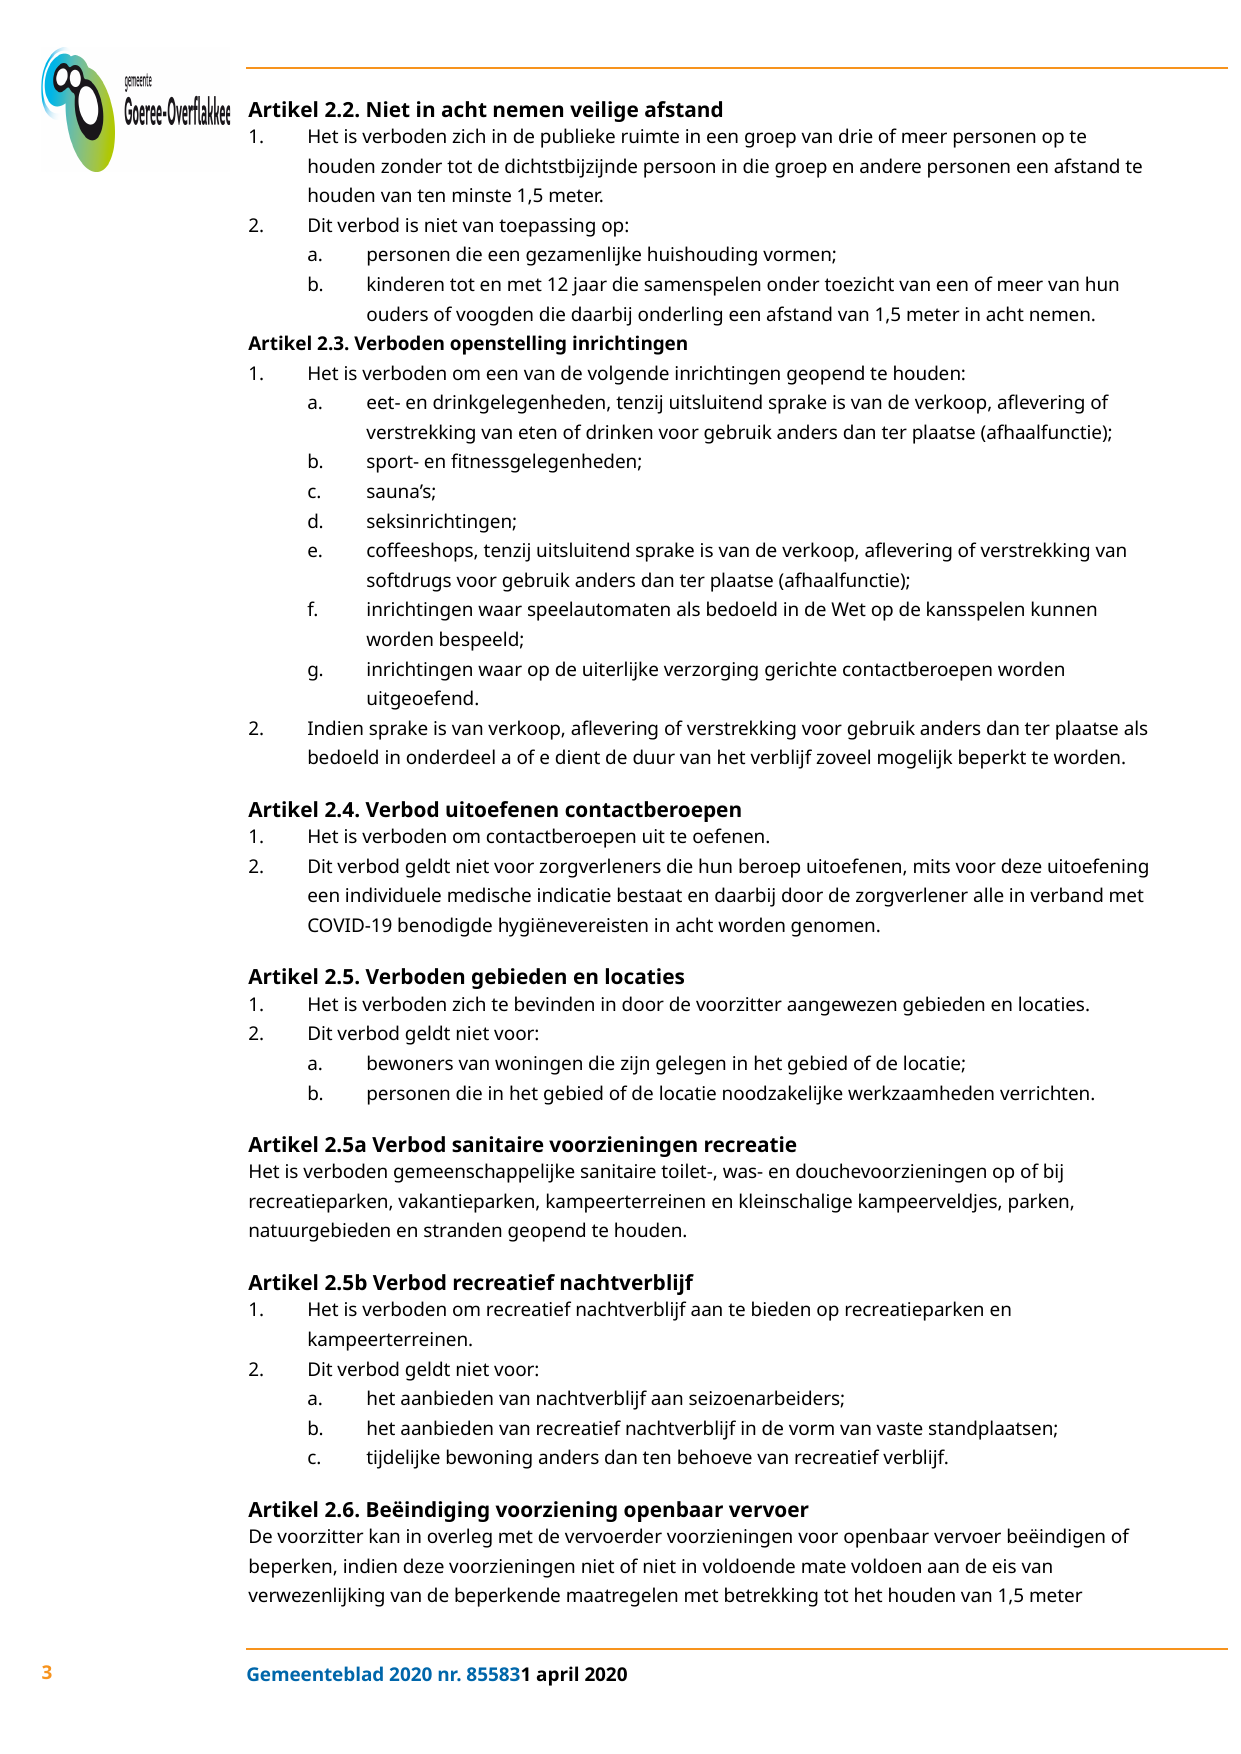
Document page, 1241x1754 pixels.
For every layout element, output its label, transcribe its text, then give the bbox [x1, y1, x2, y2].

list Dit verbod geldt niet voor: [248, 1021, 1152, 1046]
list coffeeshops, tenzij uitsluitend sprake is van de verkoop, aflevering of verstrekking van softdrugs voor gebruik anders dan ter plaatse (afhaalfunctie); [307, 537, 1152, 593]
text Artikel 2.5. Verboden gebieden en locaties [248, 962, 1152, 991]
list Het is verboden zich in de publieke ruimte in een groep van drie of meer personen op te houden zonder tot de dichtstbijzijnde persoon in die groep en andere personen een afstand te houden van ten minste 1,5 meter. [248, 123, 1152, 208]
list bewoners van woningen die zijn gelegen in het gebied of de locatie; [307, 1050, 1152, 1076]
list Dit verbod geldt niet voor: [248, 1356, 1152, 1381]
text Artikel 2.3. Verboden openstelling inrichtingen [248, 330, 1152, 356]
list Het is verboden om contactberoepen uit te oefenen. [248, 823, 1152, 849]
text Artikel 2.5b Verbod recreatief nachtverblijf [248, 1268, 1152, 1297]
list Het is verboden zich te bevinden in door de voorzitter aangewezen gebieden en locaties. [248, 991, 1152, 1017]
text Artikel 2.4. Verbod uitoefenen contactberoepen [248, 795, 1152, 823]
text Artikel 2.2. Niet in acht nemen veilige afstand [248, 95, 1152, 123]
list inrichtingen waar op de uiterlijke verzorging gerichte contactberoepen worden uitgeoefend. [307, 656, 1152, 711]
text Artikel 2.6. Beëindiging voorziening openbaar vervoer [248, 1495, 1152, 1523]
list Dit verbod geldt niet voor zorgverleners die hun beroep uitoefenen, mits voor deze uitoefening een individuele medische indicatie bestaat en daarbij door de zorgverlener alle in verband met COVID-19 benodigde hygiënevereisten in acht worden genomen. [248, 853, 1152, 938]
list personen die in het gebied of de locatie noodzakelijke werkzaamheden verrichten. [307, 1080, 1152, 1105]
list Het is verboden om recreatief nachtverblijf aan te bieden op recreatieparken en kampeerterreinen. [248, 1297, 1152, 1352]
list Dit verbod is niet van toepassing op: [248, 212, 1152, 238]
list tijdelijke bewoning anders dan ten behoeve van recreatief verblijf. [307, 1444, 1152, 1470]
list sport- en fitnessgelegenheden; [307, 449, 1152, 474]
list eet- en drinkgelegenheden, tenzij uitsluitend sprake is van de verkoop, aflevering of verstrekking van eten of drinken voor gebruik anders dan ter plaatse (afhaalfunctie); [307, 389, 1152, 445]
list Het is verboden om een van de volgende inrichtingen geopend te houden: [248, 360, 1152, 386]
list kinderen tot en met 12 jaar die samenspelen onder toezicht van een of meer van hun ouders of voogden die daarbij onderling een afstand van 1,5 meter in acht nemen. [307, 271, 1152, 326]
text De voorzitter kan in overleg met de vervoerder voorzieningen voor openbaar vervoer beëindigen of beperken, indien deze voorzieningen niet of niet in voldoende mate voldoen aan de eis van verwezenlijking van de beperkende maatregelen met betrekking tot het houden van 1,5 meter [248, 1523, 1152, 1608]
picture [41, 47, 231, 172]
list Indien sprake is van verkoop, aflevering of verstrekking voor gebruik anders dan ter plaatse als bedoeld in onderdeel a of e dient de duur van het verblijf zoveel mogelijk beperkt te worden. [248, 715, 1152, 770]
text Het is verboden gemeenschappelijke sanitaire toilet-, was- en douchevoorzieningen op of bij recreatieparken, vakantieparken, kampeerterreinen en kleinschalige kampeerveldjes, parken, natuurgebieden en stranden geopend te houden. [248, 1158, 1152, 1243]
list seksinrichtingen; [307, 508, 1152, 533]
list personen die een gezamenlijke huishouding vormen; [307, 242, 1152, 267]
list sauna’s; [307, 478, 1152, 504]
text Artikel 2.5a Verbod sanitaire voorzieningen recreatie [248, 1130, 1152, 1158]
list inrichtingen waar speelautomaten als bedoeld in de Wet op de kansspelen kunnen worden bespeeld; [307, 597, 1152, 652]
list het aanbieden van nachtverblijf aan seizoenarbeiders; [307, 1385, 1152, 1411]
list het aanbieden van recreatief nachtverblijf in de vorm van vaste standplaatsen; [307, 1415, 1152, 1441]
